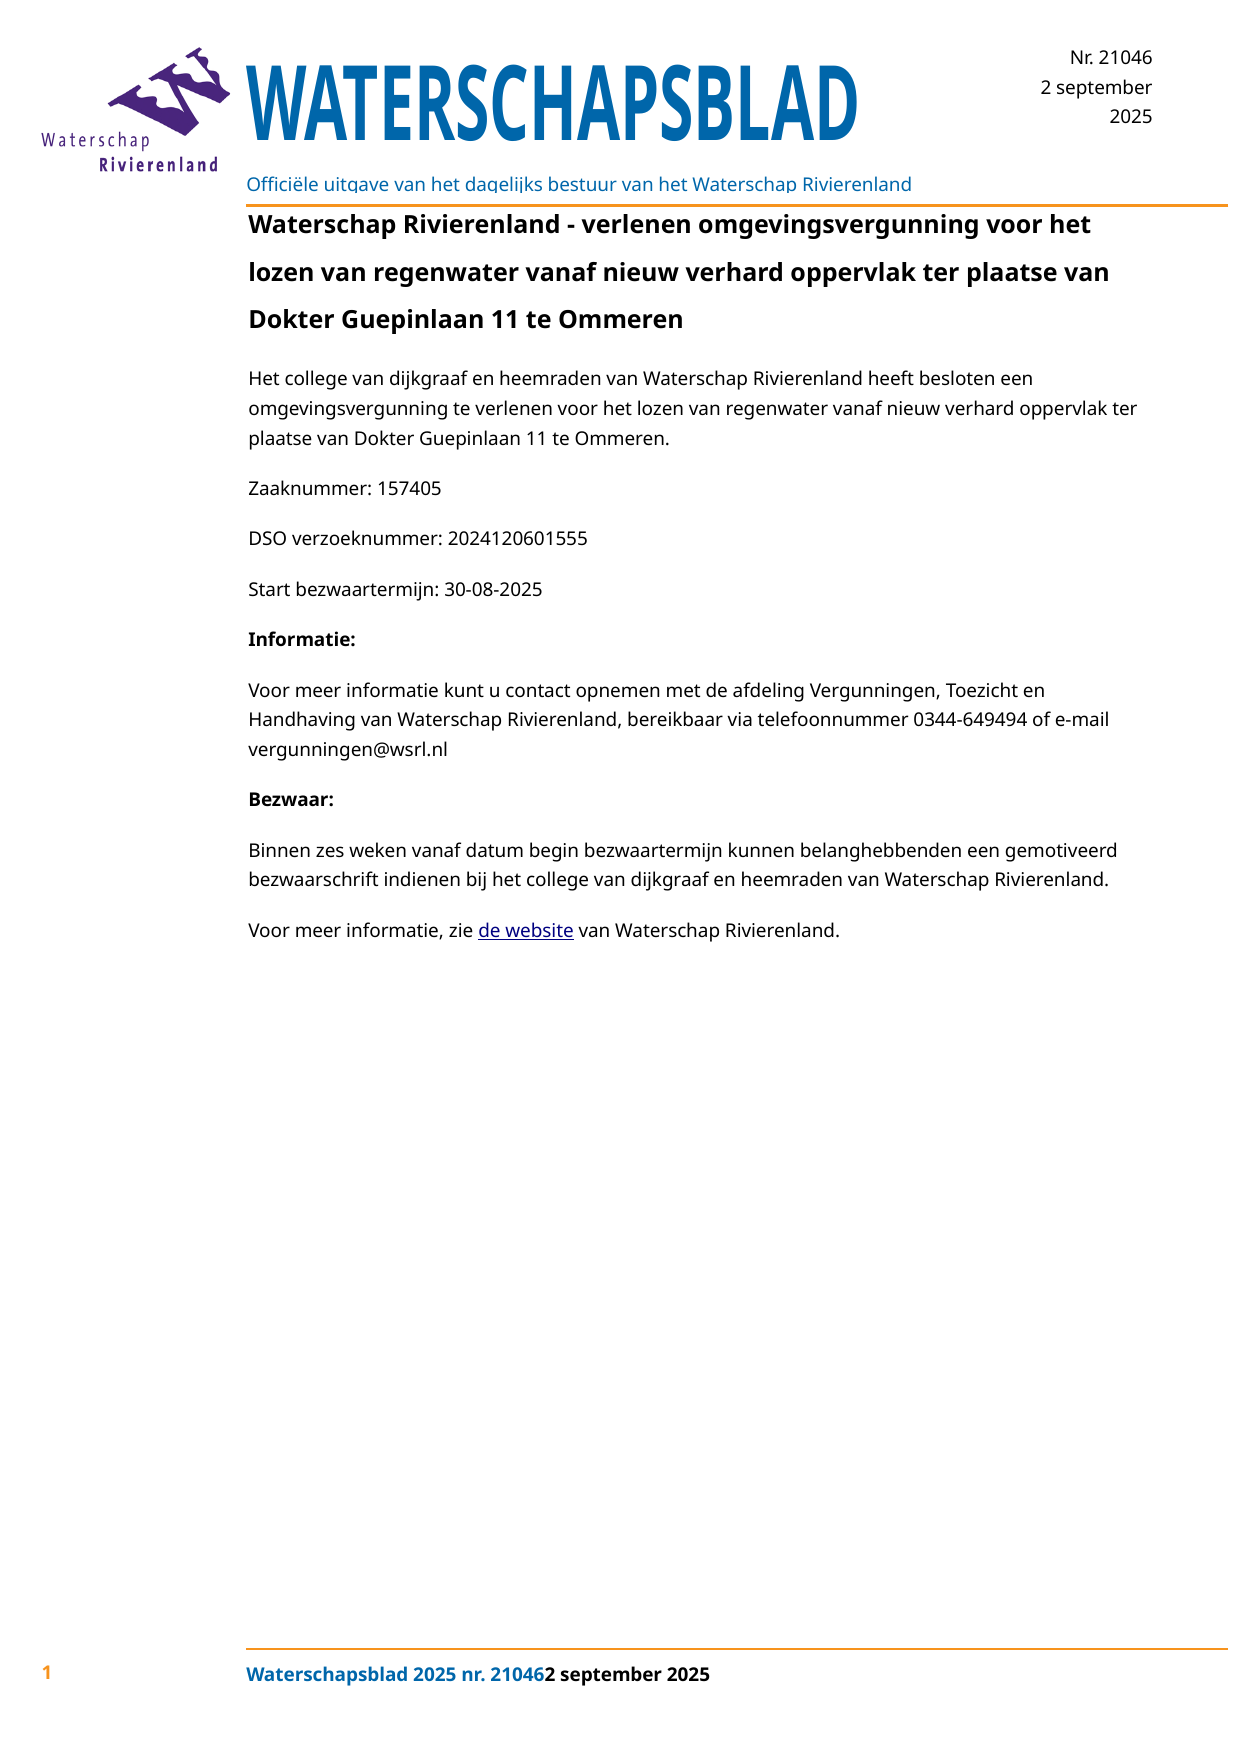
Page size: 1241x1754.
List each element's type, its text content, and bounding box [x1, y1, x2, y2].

text Voor meer informatie kunt u contact opnemen met de afdeling Vergunningen, Toezicht en Handhaving van Waterschap Rivierenland, bereikbaar via telefoonnummer 0344-649494 of e-mail vergunningen@wsrl.nl [248, 677, 1152, 762]
text Binnen zes weken vanaf datum begin bezwaartermijn kunnen belanghebbenden een gemotiveerd bezwaarschrift indienen bij het college van dijkgraaf en heemraden van Waterschap Rivierenland. [248, 837, 1152, 892]
text DSO verzoeknummer: 2024120601555 [248, 526, 1152, 551]
text Bezwaar: [248, 786, 1152, 812]
text Start bezwaartermijn: 30-08-2025 [248, 576, 1152, 602]
text Waterschap Rivierenland - verlenen omgevingsvergunning voor het lozen van regenwater vanaf nieuw verhard oppervlak ter plaatse van Dokter Guepinlaan 11 te Ommeren [248, 207, 1152, 336]
text Voor meer informatie, zie de website van Waterschap Rivierenland. [248, 917, 1152, 942]
text Zaaknummer: 157405 [248, 475, 1152, 501]
text Informatie: [248, 626, 1152, 652]
picture [41, 47, 231, 172]
text Het college van dijkgraaf en heemraden van Waterschap Rivierenland heeft besloten een omgevingsvergunning te verlenen voor het lozen van regenwater vanaf nieuw verhard oppervlak ter plaatse van Dokter Guepinlaan 11 te Ommeren. [248, 366, 1152, 450]
